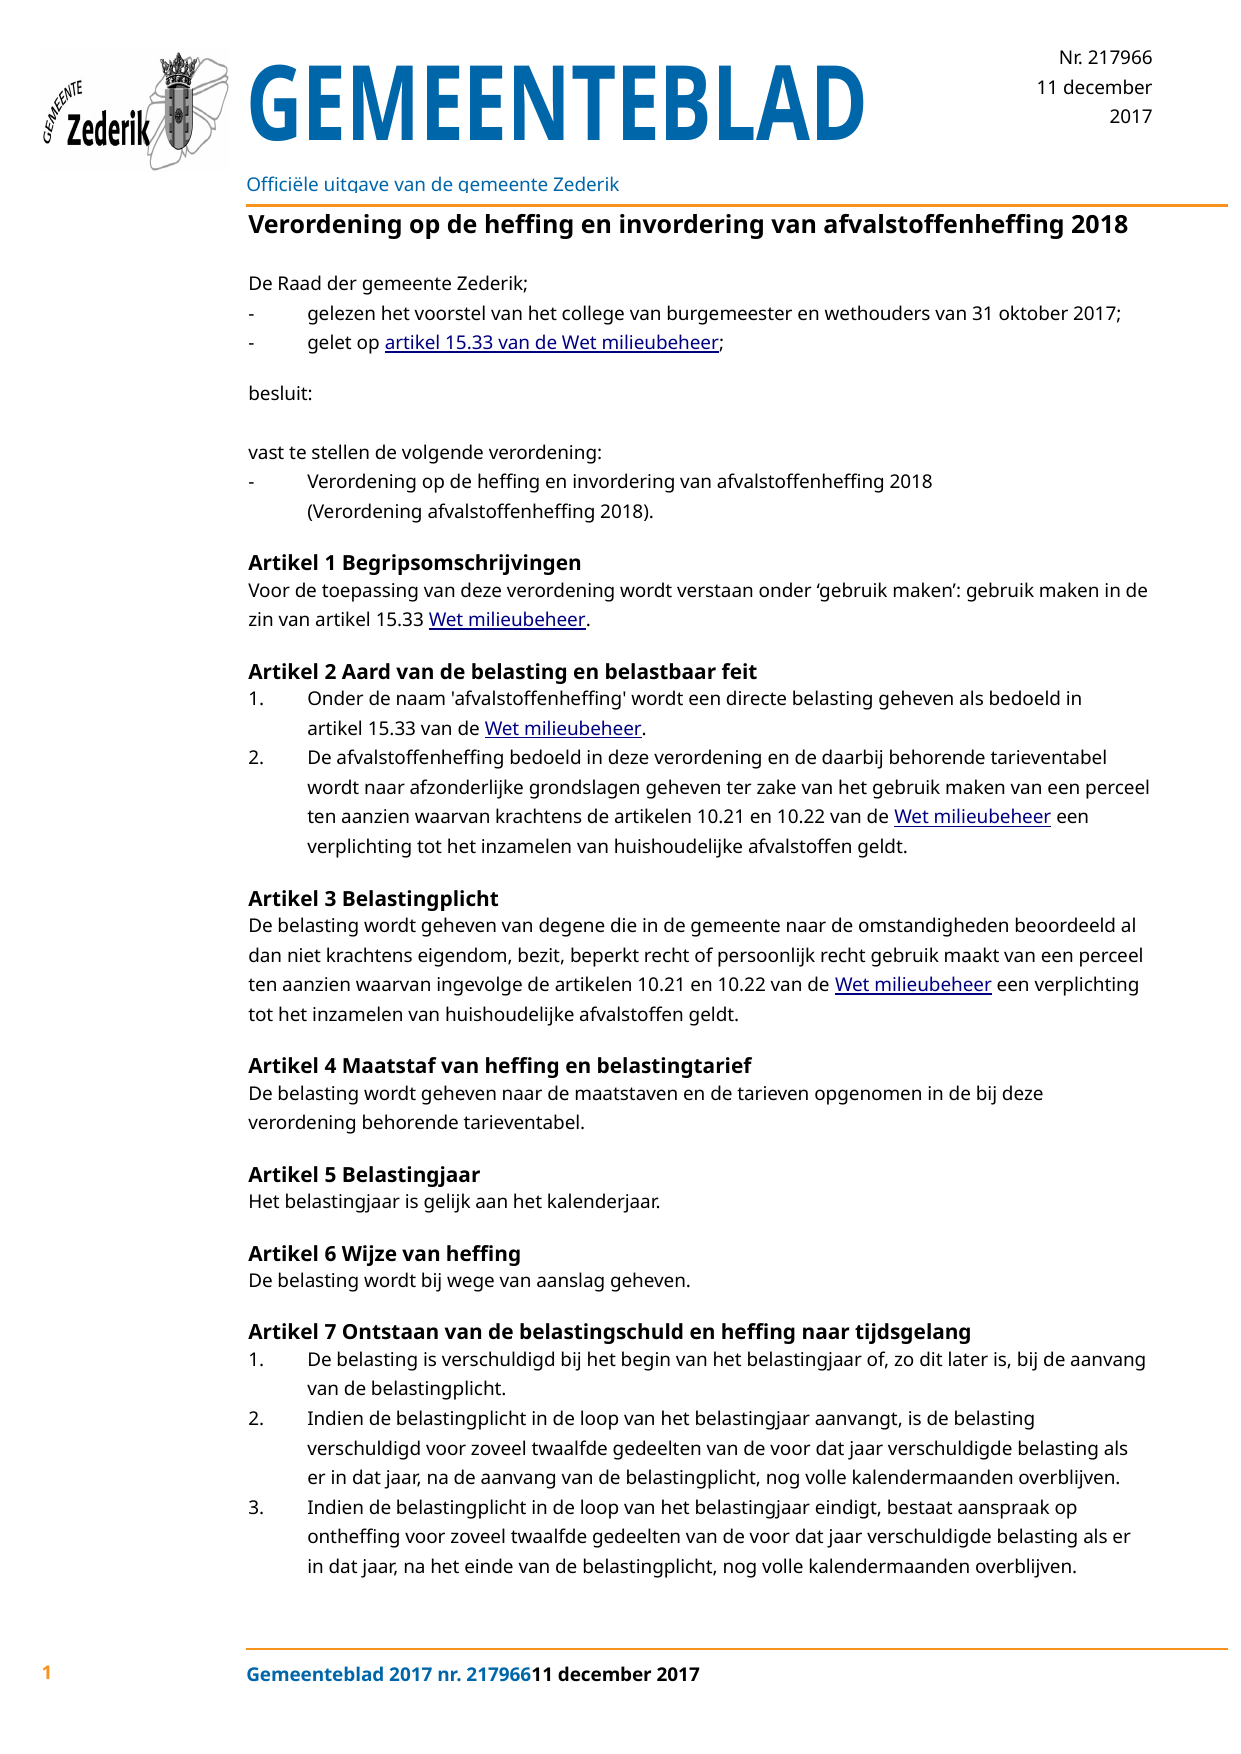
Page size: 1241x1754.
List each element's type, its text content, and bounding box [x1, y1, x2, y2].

list Verordening op de heffing en invordering van afvalstoffenheffing 2018 [248, 468, 1152, 494]
list De belasting is verschuldigd bij het begin van het belastingjaar of, zo dit later is, bij de aanvang van de belastingplicht. [248, 1346, 1152, 1401]
list (Verordening afvalstoffenheffing 2018). [248, 498, 1152, 524]
text De belasting wordt geheven van degene die in de gemeente naar de omstandigheden beoordeeld al dan niet krachtens eigendom, bezit, beperkt recht of persoonlijk recht gebruik maakt van een perceel ten aanzien waarvan ingevolge de artikelen 10.21 en 10.22 van de Wet milieubeheer een verplichting tot het inzamelen van huishoudelijke afvalstoffen geldt. [248, 912, 1152, 1027]
text Artikel 7 Ontstaan van de belastingschuld en heffing naar tijdsgelang [248, 1317, 1152, 1346]
picture [41, 47, 231, 172]
list Indien de belastingplicht in de loop van het belastingjaar aanvangt, is de belasting verschuldigd voor zoveel twaalfde gedeelten van de voor dat jaar verschuldigde belasting als er in dat jaar, na de aanvang van de belastingplicht, nog volle kalendermaanden overblijven. [248, 1405, 1152, 1490]
text Artikel 6 Wijze van heffing [248, 1239, 1152, 1267]
list gelet op artikel 15.33 van de Wet milieubeheer; [248, 329, 1152, 355]
list gelezen het voorstel van het college van burgemeester en wethouders van 31 oktober 2017; [248, 300, 1152, 326]
text Het belastingjaar is gelijk aan het kalenderjaar. [248, 1188, 1152, 1214]
list Onder de naam 'afvalstoffenheffing' wordt een directe belasting geheven als bedoeld in artikel 15.33 van de Wet milieubeheer. [248, 685, 1152, 741]
text Artikel 1 Begripsomschrijvingen [248, 548, 1152, 577]
text vast te stellen de volgende verordening: [248, 439, 1152, 465]
text De Raad der gemeente Zederik; [248, 270, 1152, 296]
text Artikel 2 Aard van de belasting en belastbaar feit [248, 657, 1152, 685]
list Indien de belastingplicht in de loop van het belastingjaar eindigt, bestaat aanspraak op ontheffing voor zoveel twaalfde gedeelten van de voor dat jaar verschuldigde belasting als er in dat jaar, na het einde van de belastingplicht, nog volle kalendermaanden overblijven. [248, 1494, 1152, 1579]
text Artikel 5 Belastingjaar [248, 1160, 1152, 1188]
list De afvalstoffenheffing bedoeld in deze verordening en de daarbij behorende tarieventabel wordt naar afzonderlijke grondslagen geheven ter zake van het gebruik maken van een perceel ten aanzien waarvan krachtens de artikelen 10.21 en 10.22 van de Wet milieubeheer een verplichting tot het inzamelen van huishoudelijke afvalstoffen geldt. [248, 744, 1152, 859]
text Artikel 3 Belastingplicht [248, 884, 1152, 912]
text De belasting wordt geheven naar de maatstaven en de tarieven opgenomen in de bij deze verordening behorende tarieventabel. [248, 1080, 1152, 1135]
text Voor de toepassing van deze verordening wordt verstaan onder ‘gebruik maken’: gebruik maken in de zin van artikel 15.33 Wet milieubeheer. [248, 577, 1152, 632]
text Artikel 4 Maatstaf van heffing en belastingtarief [248, 1051, 1152, 1080]
text De belasting wordt bij wege van aanslag geheven. [248, 1267, 1152, 1293]
text Verordening op de heffing en invordering van afvalstoffenheffing 2018 [248, 207, 1152, 241]
text besluit: [248, 380, 1152, 406]
